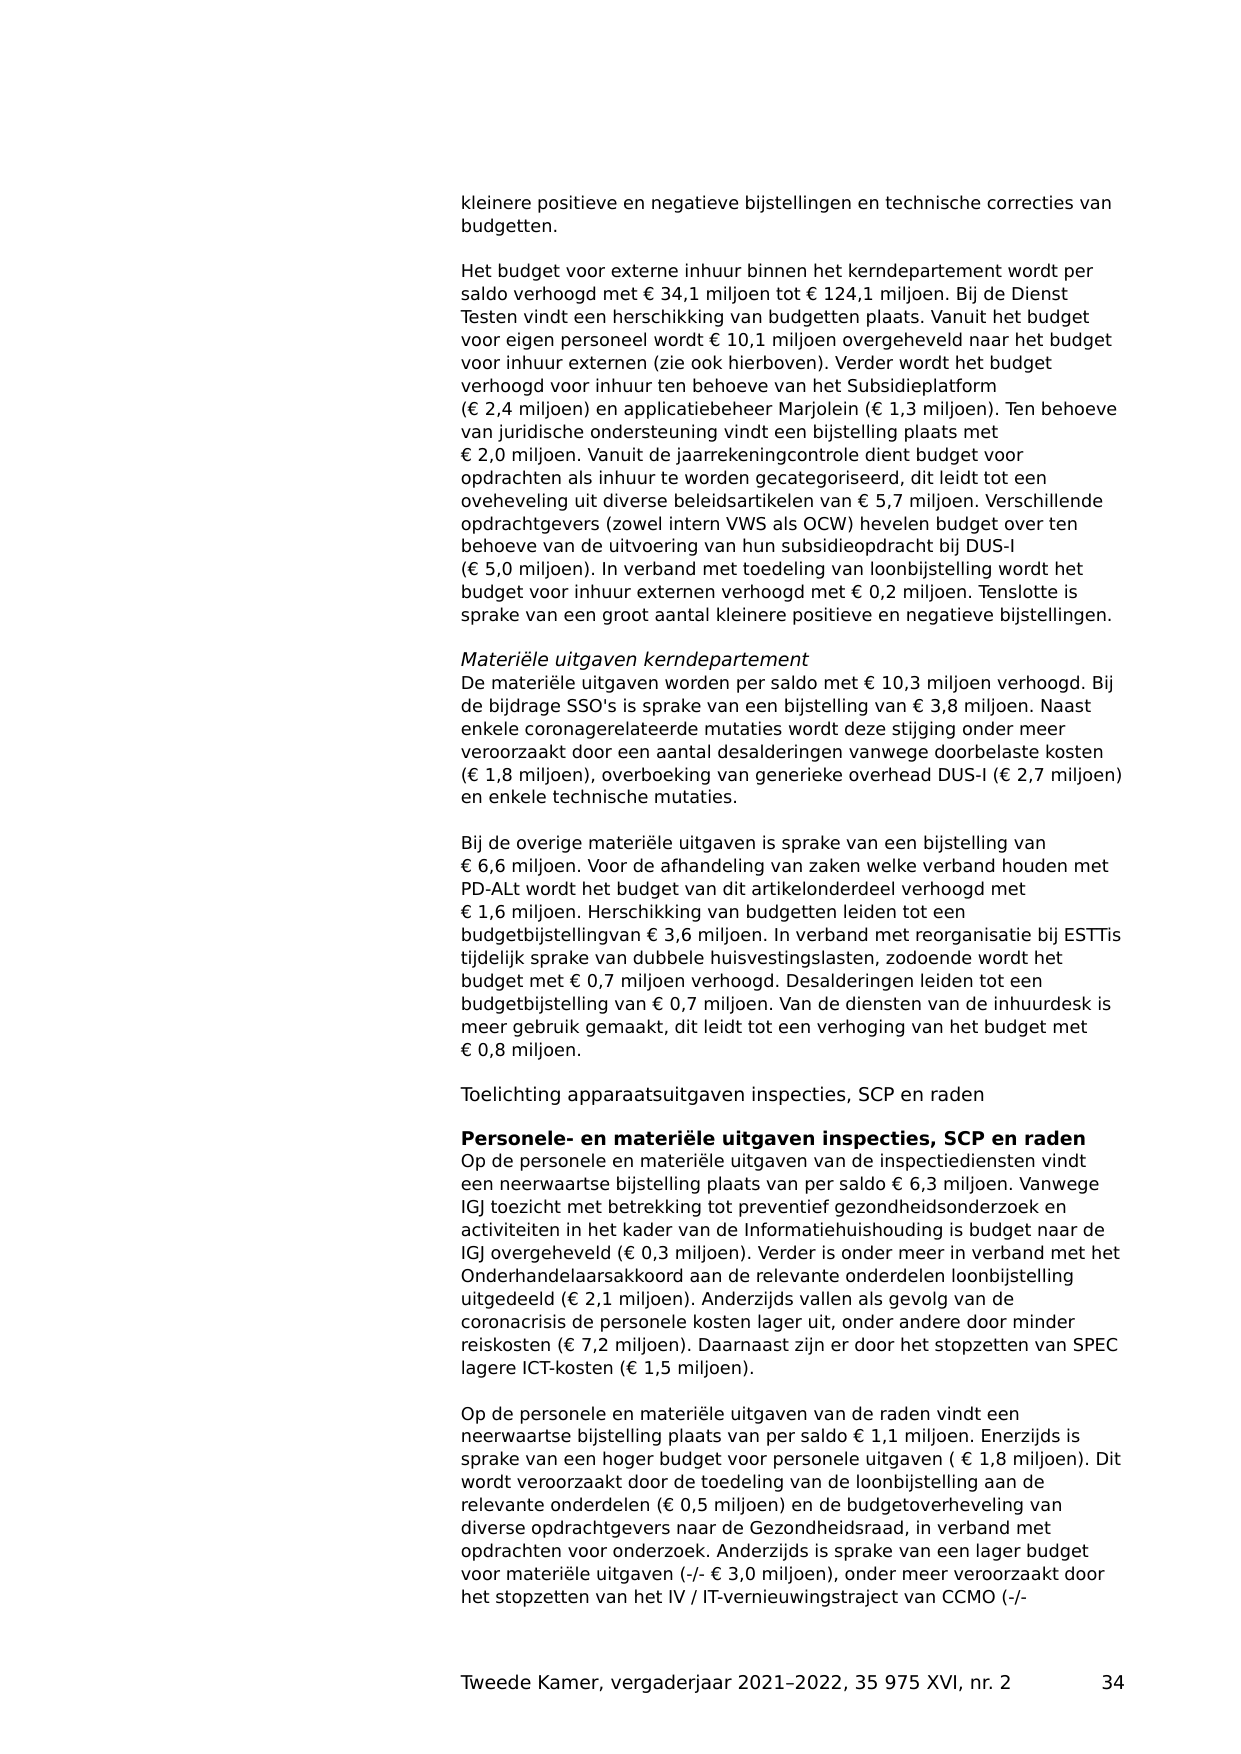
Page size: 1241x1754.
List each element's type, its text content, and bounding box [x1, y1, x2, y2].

text Materiële uitgaven kerndepartement [461, 649, 1125, 671]
text Op de personele en materiële uitgaven van de raden vindt een neerwaartse bijstelling plaats van per saldo € 1,1 miljoen. Enerzijds is sprake van een hoger budget voor personele uitgaven ( € 1,8 miljoen). Dit wordt veroorzaakt door de toedeling van de loonbijstelling aan de relevante onderdelen (€ 0,5 miljoen) en de budgetoverheveling van diverse opdrachtgevers naar de Gezondheidsraad, in verband met opdrachten voor onderzoek. Anderzijds is sprake van een lager budget voor materiële uitgaven (-/- € 3,0 miljoen), onder meer veroorzaakt door het stopzetten van het IV / IT-vernieuwingstraject van CCMO (-/- [461, 1402, 1125, 1608]
text Personele- en materiële uitgaven inspecties, SCP en raden [461, 1127, 1125, 1149]
title Toelichting apparaatsuitgaven inspecties, SCP en raden [461, 1083, 1125, 1127]
text Op de personele en materiële uitgaven van de inspectiediensten vindt een neerwaartse bijstelling plaats van per saldo € 6,3 miljoen. Vanwege IGJ toezicht met betrekking tot preventief gezondheidsonderzoek en activiteiten in het kader van de Informatiehuishouding is budget naar de IGJ overgeheveld (€ 0,3 miljoen). Verder is onder meer in verband met het Onderhandelaarsakkoord aan de relevante onderdelen loonbijstelling uitgedeeld (€ 2,1 miljoen). Anderzijds vallen als gevolg van de coronacrisis de personele kosten lager uit, onder andere door minder reiskosten (€ 7,2 miljoen). Daarnaast zijn er door het stopzetten van SPEC lagere ICT-kosten (€ 1,5 miljoen). [461, 1149, 1125, 1379]
text Het budget voor externe inhuur binnen het kerndepartement wordt per saldo verhoogd met € 34,1 miljoen tot € 124,1 miljoen. Bij de Dienst Testen vindt een herschikking van budgetten plaats. Vanuit het budget voor eigen personeel wordt € 10,1 miljoen overgeheveld naar het budget voor inhuur externen (zie ook hierboven). Verder wordt het budget verhoogd voor inhuur ten behoeve van het Subsidieplatform (€ 2,4 miljoen) en applicatiebeheer Marjolein (€ 1,3 miljoen). Ten behoeve van juridische ondersteuning vindt een bijstelling plaats met € 2,0 miljoen. Vanuit de jaarrekeningcontrole dient budget voor opdrachten als inhuur te worden gecategoriseerd, dit leidt tot een oveheveling uit diverse beleidsartikelen van € 5,7 miljoen. Verschillende opdrachtgevers (zowel intern VWS als OCW) hevelen budget over ten behoeve van de uitvoering van hun subsidieopdracht bij DUS-I (€ 5,0 miljoen). In verband met toedeling van loonbijstelling wordt het budget voor inhuur externen verhoogd met € 0,2 miljoen. Tenslotte is sprake van een groot aantal kleinere positieve en negatieve bijstellingen. [461, 259, 1125, 626]
text kleinere positieve en negatieve bijstellingen en technische correcties van budgetten. [461, 191, 1125, 237]
text De materiële uitgaven worden per saldo met € 10,3 miljoen verhoogd. Bij de bijdrage SSO's is sprake van een bijstelling van € 3,8 miljoen. Naast enkele coronagerelateerde mutaties wordt deze stijging onder meer veroorzaakt door een aantal desalderingen vanwege doorbelaste kosten (€ 1,8 miljoen), overboeking van generieke overhead DUS-I (€ 2,7 miljoen) en enkele technische mutaties. [461, 671, 1125, 808]
text Bij de overige materiële uitgaven is sprake van een bijstelling van € 6,6 miljoen. Voor de afhandeling van zaken welke verband houden met PD-ALt wordt het budget van dit artikelonderdeel verhoogd met € 1,6 miljoen. Herschikking van budgetten leiden tot een budgetbijstellingvan € 3,6 miljoen. In verband met reorganisatie bij ESTTis tijdelijk sprake van dubbele huisvestingslasten, zodoende wordt het budget met € 0,7 miljoen verhoogd. Desalderingen leiden tot een budgetbijstelling van € 0,7 miljoen. Van de diensten van de inhuurdesk is meer gebruik gemaakt, dit leidt tot een verhoging van het budget met € 0,8 miljoen. [461, 831, 1125, 1061]
